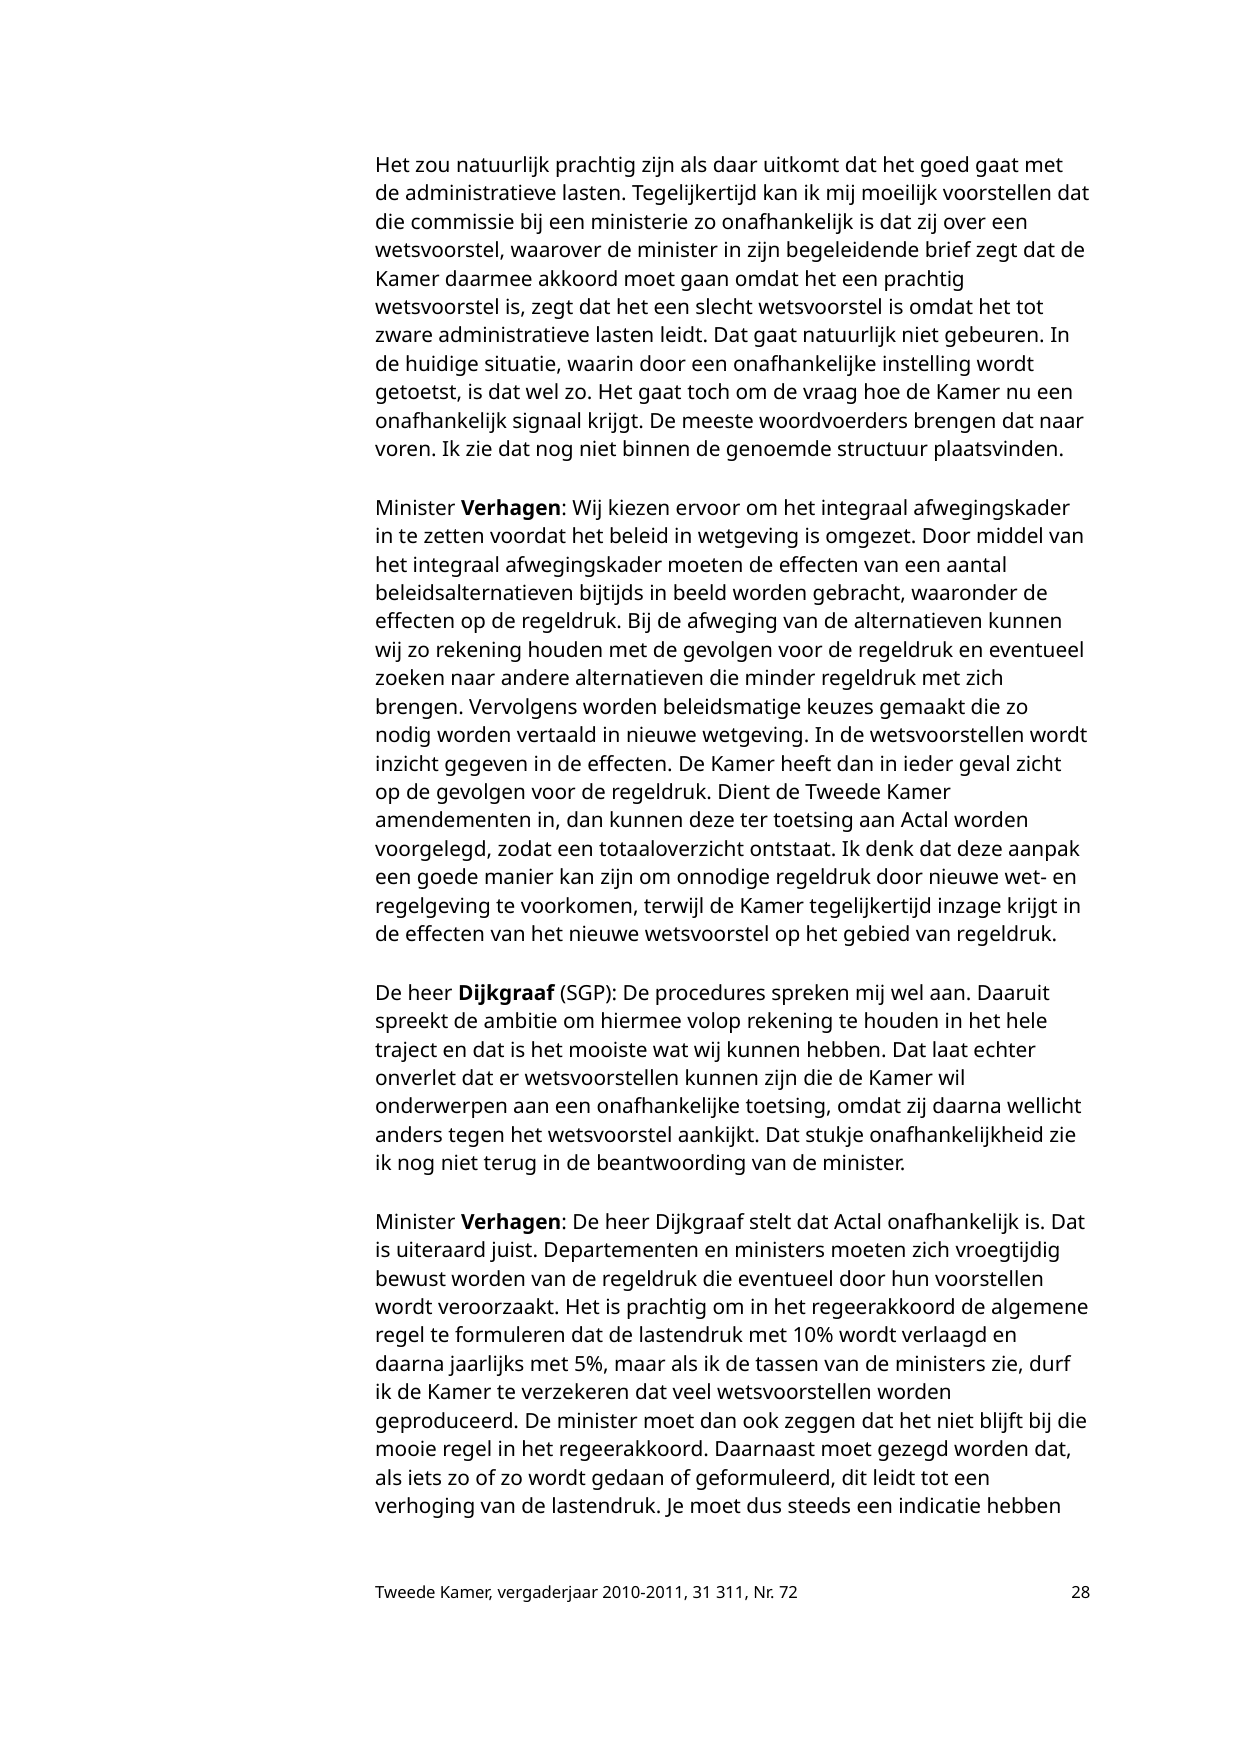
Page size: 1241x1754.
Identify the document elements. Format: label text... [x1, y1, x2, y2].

text Het zou natuurlijk prachtig zijn als daar uitkomt dat het goed gaat met de administratieve lasten. Tegelijkertijd kan ik mij moeilijk voorstellen dat die commissie bij een ministerie zo onafhankelijk is dat zij over een wetsvoorstel, waarover de minister in zijn begeleidende brief zegt dat de Kamer daarmee akkoord moet gaan omdat het een prachtig wetsvoorstel is, zegt dat het een slecht wetsvoorstel is omdat het tot zware administratieve lasten leidt. Dat gaat natuurlijk niet gebeuren. In de huidige situatie, waarin door een onafhankelijke instelling wordt getoetst, is dat wel zo. Het gaat toch om de vraag hoe de Kamer nu een onafhankelijk signaal krijgt. De meeste woordvoerders brengen dat naar voren. Ik zie dat nog niet binnen de genoemde structuur plaatsvinden. [375, 150, 1090, 463]
text Minister Verhagen: Wij kiezen ervoor om het integraal afwegingskader in te zetten voordat het beleid in wetgeving is omgezet. Door middel van het integraal afwegingskader moeten de effecten van een aantal beleidsalternatieven bijtijds in beeld worden gebracht, waaronder de effecten op de regeldruk. Bij de afweging van de alternatieven kunnen wij zo rekening houden met de gevolgen voor de regeldruk en eventueel zoeken naar andere alternatieven die minder regeldruk met zich brengen. Vervolgens worden beleidsmatige keuzes gemaakt die zo nodig worden vertaald in nieuwe wetgeving. In de wetsvoorstellen wordt inzicht gegeven in de effecten. De Kamer heeft dan in ieder geval zicht op de gevolgen voor de regeldruk. Dient de Tweede Kamer amendementen in, dan kunnen deze ter toetsing aan Actal worden voorgelegd, zodat een totaaloverzicht ontstaat. Ik denk dat deze aanpak een goede manier kan zijn om onnodige regeldruk door nieuwe wet- en regelgeving te voorkomen, terwijl de Kamer tegelijkertijd inzage krijgt in de effecten van het nieuwe wetsvoorstel op het gebied van regeldruk. [375, 493, 1090, 948]
text Minister Verhagen: De heer Dijkgraaf stelt dat Actal onafhankelijk is. Dat is uiteraard juist. Departementen en ministers moeten zich vroegtijdig bewust worden van de regeldruk die eventueel door hun voorstellen wordt veroorzaakt. Het is prachtig om in het regeerakkoord de algemene regel te formuleren dat de lastendruk met 10% wordt verlaagd en daarna jaarlijks met 5%, maar als ik de tassen van de ministers zie, durf ik de Kamer te verzekeren dat veel wetsvoorstellen worden geproduceerd. De minister moet dan ook zeggen dat het niet blijft bij die mooie regel in het regeerakkoord. Daarnaast moet gezegd worden dat, als iets zo of zo wordt gedaan of geformuleerd, dit leidt tot een verhoging van de lastendruk. Je moet dus steeds een indicatie hebben [375, 1207, 1090, 1520]
text De heer Dijkgraaf (SGP): De procedures spreken mij wel aan. Daaruit spreekt de ambitie om hiermee volop rekening te houden in het hele traject en dat is het mooiste wat wij kunnen hebben. Dat laat echter onverlet dat er wetsvoorstellen kunnen zijn die de Kamer wil onderwerpen aan een onafhankelijke toetsing, omdat zij daarna wellicht anders tegen het wetsvoorstel aankijkt. Dat stukje onafhankelijkheid zie ik nog niet terug in de beantwoording van de minister. [375, 978, 1090, 1177]
